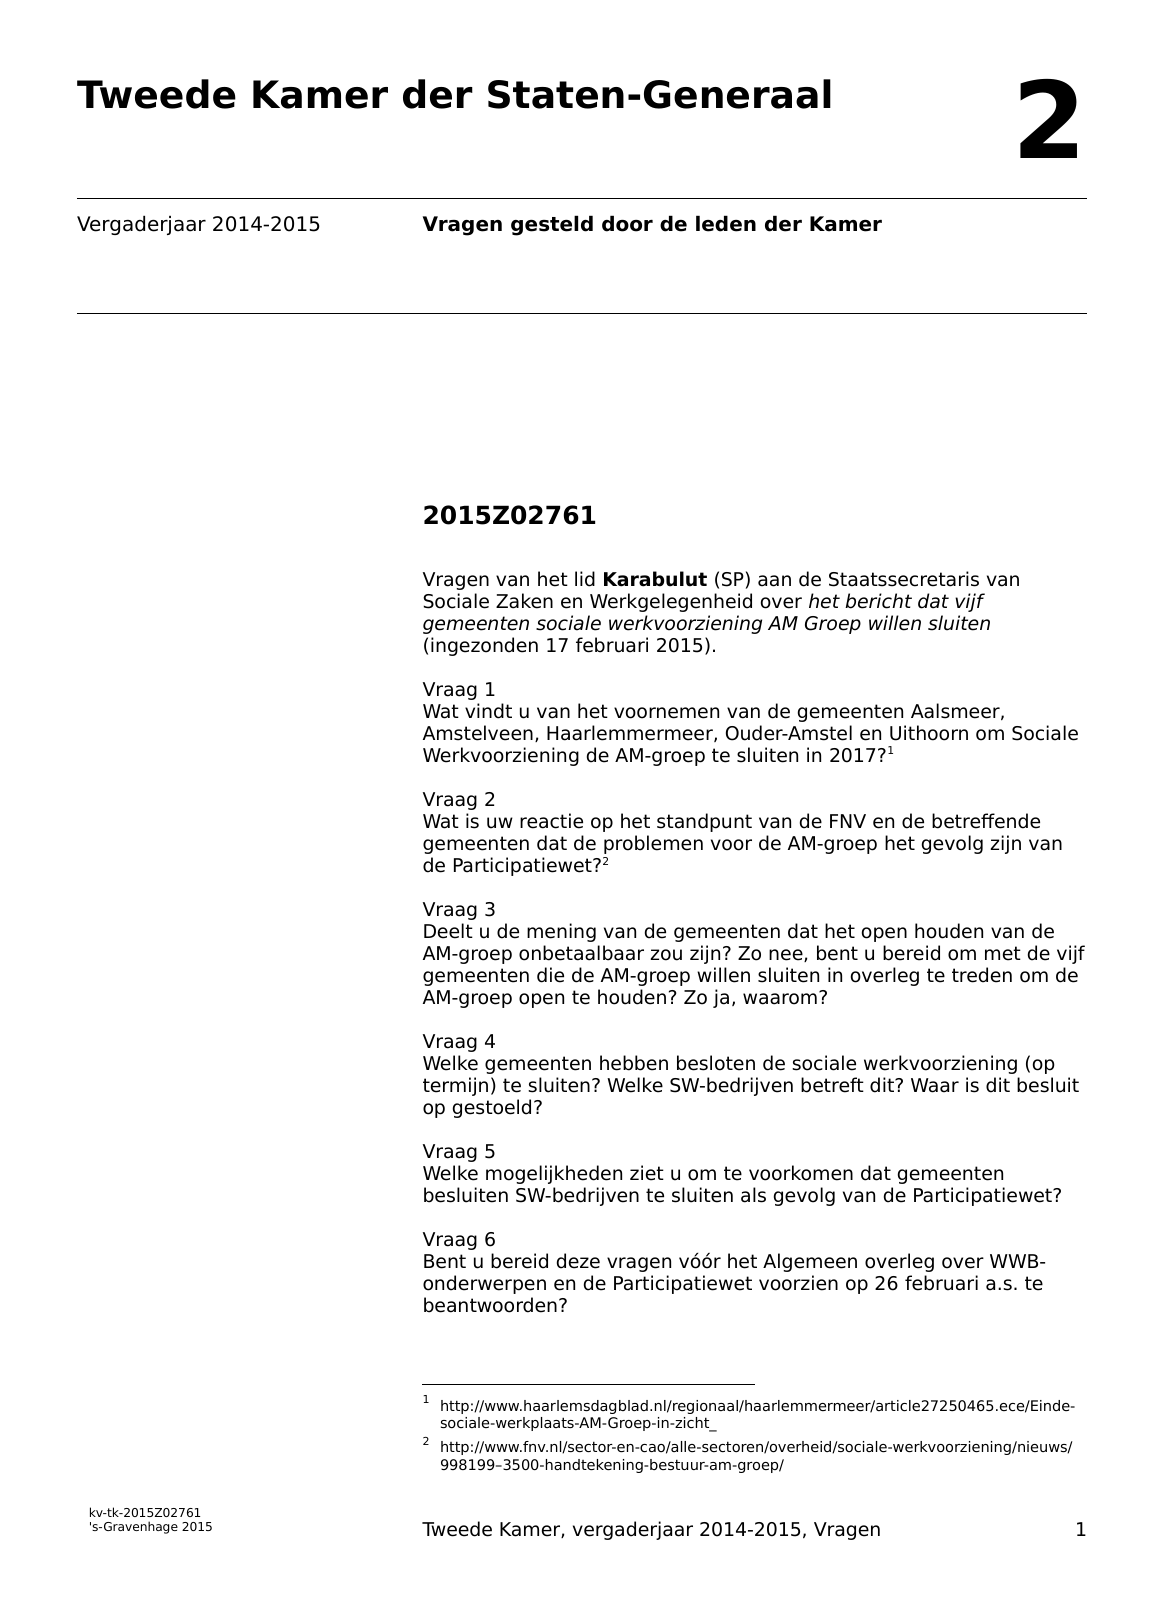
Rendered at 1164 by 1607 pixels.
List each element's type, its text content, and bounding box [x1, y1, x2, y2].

text Wat is uw reactie op het standpunt van de FNV en de betreffende gemeenten dat de problemen voor de AM-groep het gevolg zijn van de Participatiewet? [422, 811, 1087, 877]
text Vraag 6 [422, 1229, 1087, 1251]
text Bent u bereid deze vragen vóór het Algemeen overleg over WWB-onderwerpen en de Participatiewet voorzien op 26 februari a.s. te beantwoorden? [422, 1251, 1087, 1317]
table_cell Vergaderjaar 2014-2015 [77, 199, 422, 313]
text Vraag 1 [422, 679, 1087, 701]
text 2015Z02761 [422, 501, 1087, 531]
text kv-tk-2015Z02761 [88, 1506, 323, 1520]
text Vraag 2 [422, 789, 1087, 811]
text Deelt u de mening van de gemeenten dat het open houden van de AM-groep onbetaalbaar zou zijn? Zo nee, bent u bereid om met de vijf gemeenten die de AM-groep willen sluiten in overleg te treden om de AM-groep open te houden? Zo ja, waarom? [422, 921, 1087, 1009]
text http://www.fnv.nl/sector-en-cao/alle-sectoren/overheid/sociale-werkvoorziening/nieuws/998199–3500-handtekening-bestuur-am-groep/ [422, 1435, 1087, 1474]
table_cell Vragen gesteld door de leden der Kamer [422, 199, 1087, 313]
text Welke mogelijkheden ziet u om te voorkomen dat gemeenten besluiten SW-bedrijven te sluiten als gevolg van de Participatiewet? [422, 1163, 1087, 1207]
text Vraag 4 [422, 1031, 1087, 1053]
text Vraag 3 [422, 899, 1087, 921]
table_header 2 [886, 59, 1087, 198]
text Vraag 5 [422, 1141, 1087, 1163]
text Welke gemeenten hebben besloten de sociale werkvoorziening (op termijn) te sluiten? Welke SW-bedrijven betreft dit? Waar is dit besluit op gestoeld? [422, 1053, 1087, 1119]
text 's-Gravenhage 2015 [88, 1520, 323, 1534]
text http://www.haarlemsdagblad.nl/regionaal/haarlemmermeer/article27250465.ece/Einde-sociale-werkplaats-AM-Groep-in-zicht_ [422, 1393, 1087, 1432]
text Vragen van het lid Karabulut (SP) aan de Staatssecretaris van Sociale Zaken en Werkgelegenheid over het bericht dat vijf gemeenten sociale werkvoorziening AM Groep willen sluiten (ingezonden 17 februari 2015). [422, 569, 1087, 657]
text Wat vindt u van het voornemen van de gemeenten Aalsmeer, Amstelveen, Haarlemmermeer, Ouder-Amstel en Uithoorn om Sociale Werkvoorziening de AM-groep te sluiten in 2017? [422, 701, 1087, 767]
table_header Tweede Kamer der Staten-Generaal [77, 59, 886, 198]
